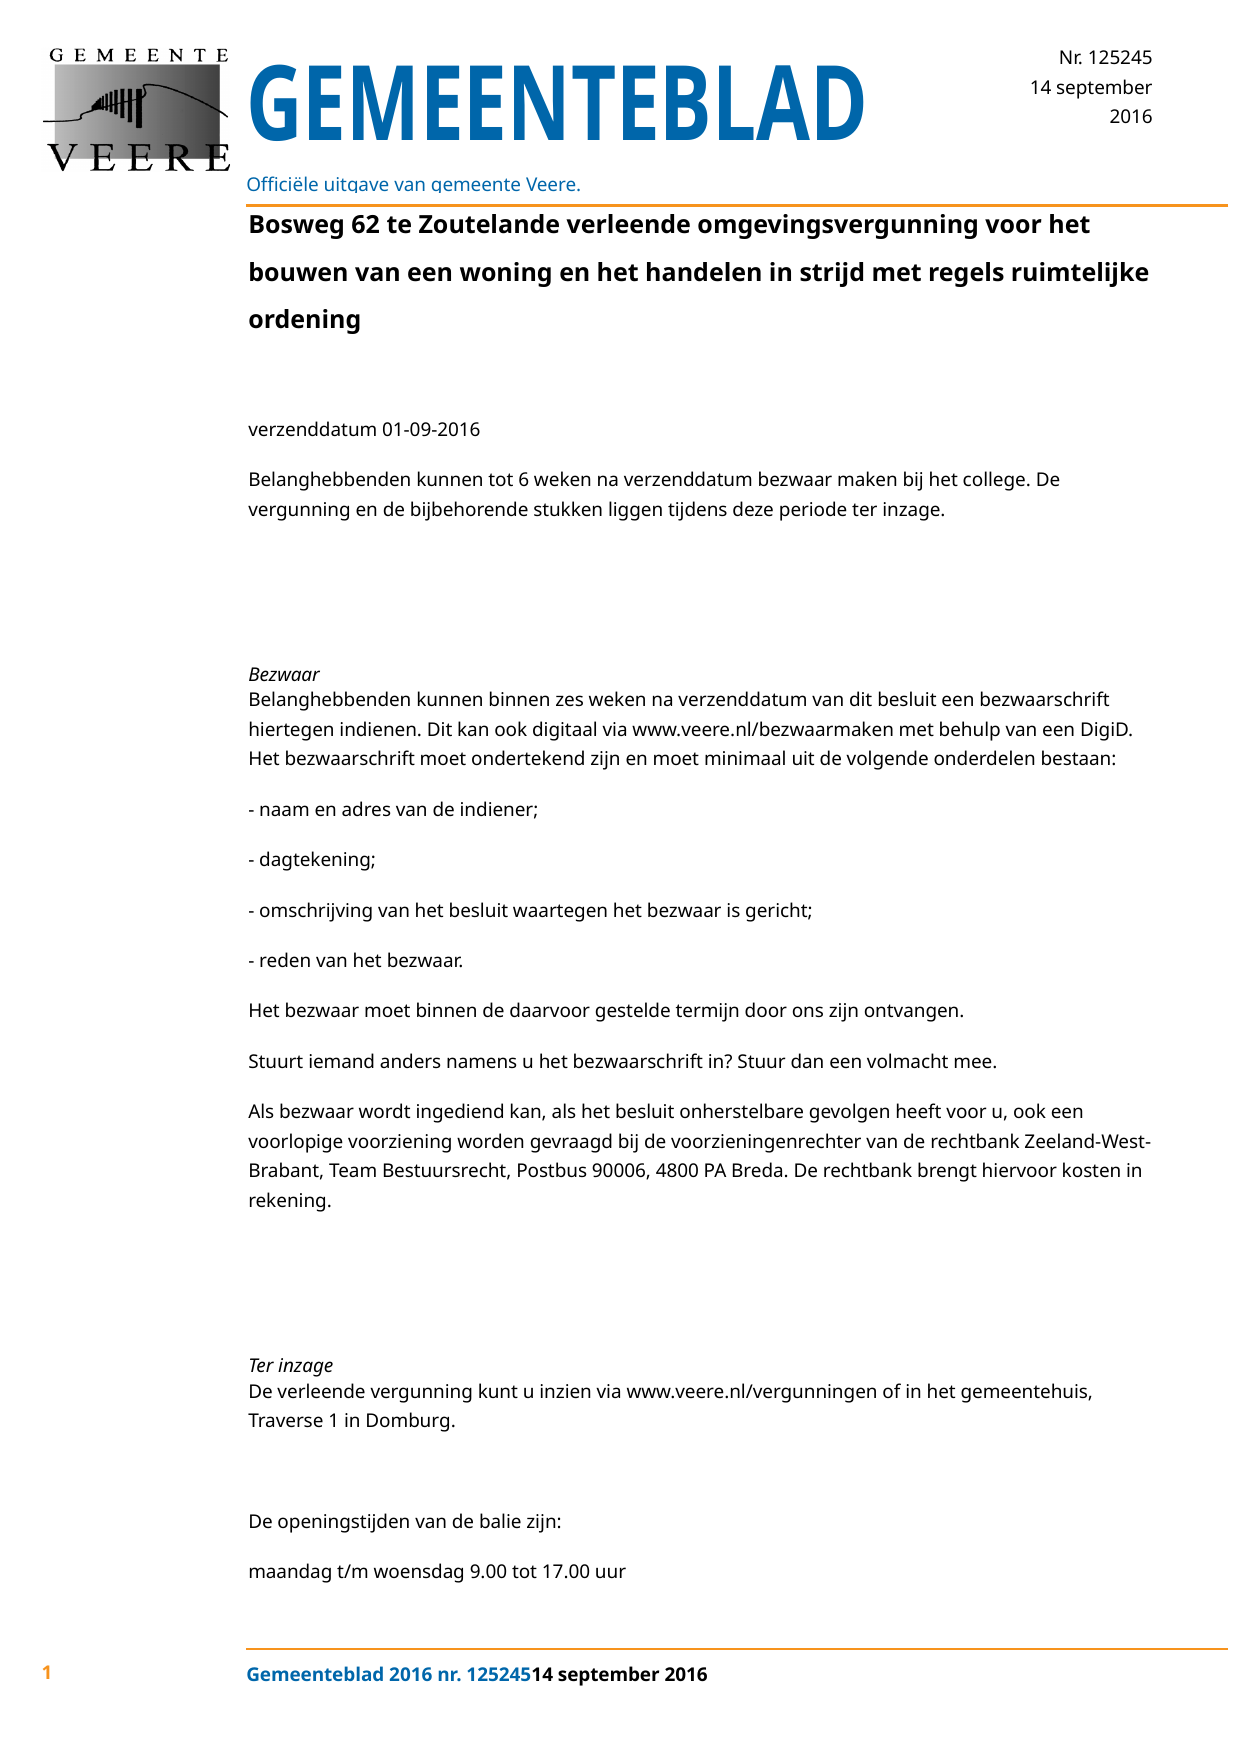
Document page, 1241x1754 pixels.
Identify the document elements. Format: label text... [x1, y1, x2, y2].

text De verleende vergunning kunt u inzien via www.veere.nl/vergunningen of in het gemeentehuis, Traverse 1 in Domburg. [248, 1378, 1152, 1433]
text - dagtekening; [248, 846, 1152, 872]
text - reden van het bezwaar. [248, 947, 1152, 973]
text Belanghebbenden kunnen tot 6 weken na verzenddatum bezwaar maken bij het college. De vergunning en de bijbehorende stukken liggen tijdens deze periode ter inzage. [248, 466, 1152, 522]
text Als bezwaar wordt ingediend kan, als het besluit onherstelbare gevolgen heeft voor u, ook een voorlopige voorziening worden gevraagd bij de voorzieningenrechter van de rechtbank Zeeland-West-Brabant, Team Bestuursrecht, Postbus 90006, 4800 PA Breda. De rechtbank brengt hiervoor kosten in rekening. [248, 1098, 1152, 1213]
text Ter inzage [248, 1352, 1152, 1378]
text Bezwaar [248, 661, 1152, 686]
text Bosweg 62 te Zoutelande verleende omgevingsvergunning voor het bouwen van een woning en het handelen in strijd met regels ruimtelijke ordening [248, 207, 1152, 336]
text - omschrijving van het besluit waartegen het bezwaar is gericht; [248, 897, 1152, 923]
text - naam en adres van de indiener; [248, 796, 1152, 822]
text maandag t/m woensdag 9.00 tot 17.00 uur [248, 1559, 1152, 1584]
text Belanghebbenden kunnen binnen zes weken na verzenddatum van dit besluit een bezwaarschrift hiertegen indienen. Dit kan ook digitaal via www.veere.nl/bezwaarmaken met behulp van een DigiD. Het bezwaarschrift moet ondertekend zijn en moet minimaal uit de volgende onderdelen bestaan: [248, 686, 1152, 771]
text verzenddatum 01-09-2016 [248, 416, 1152, 442]
picture [41, 47, 231, 172]
text Stuurt iemand anders namens u het bezwaarschrift in? Stuur dan een volmacht mee. [248, 1048, 1152, 1074]
text Het bezwaar moet binnen de daarvoor gestelde termijn door ons zijn ontvangen. [248, 998, 1152, 1023]
text De openingstijden van de balie zijn: [248, 1508, 1152, 1534]
